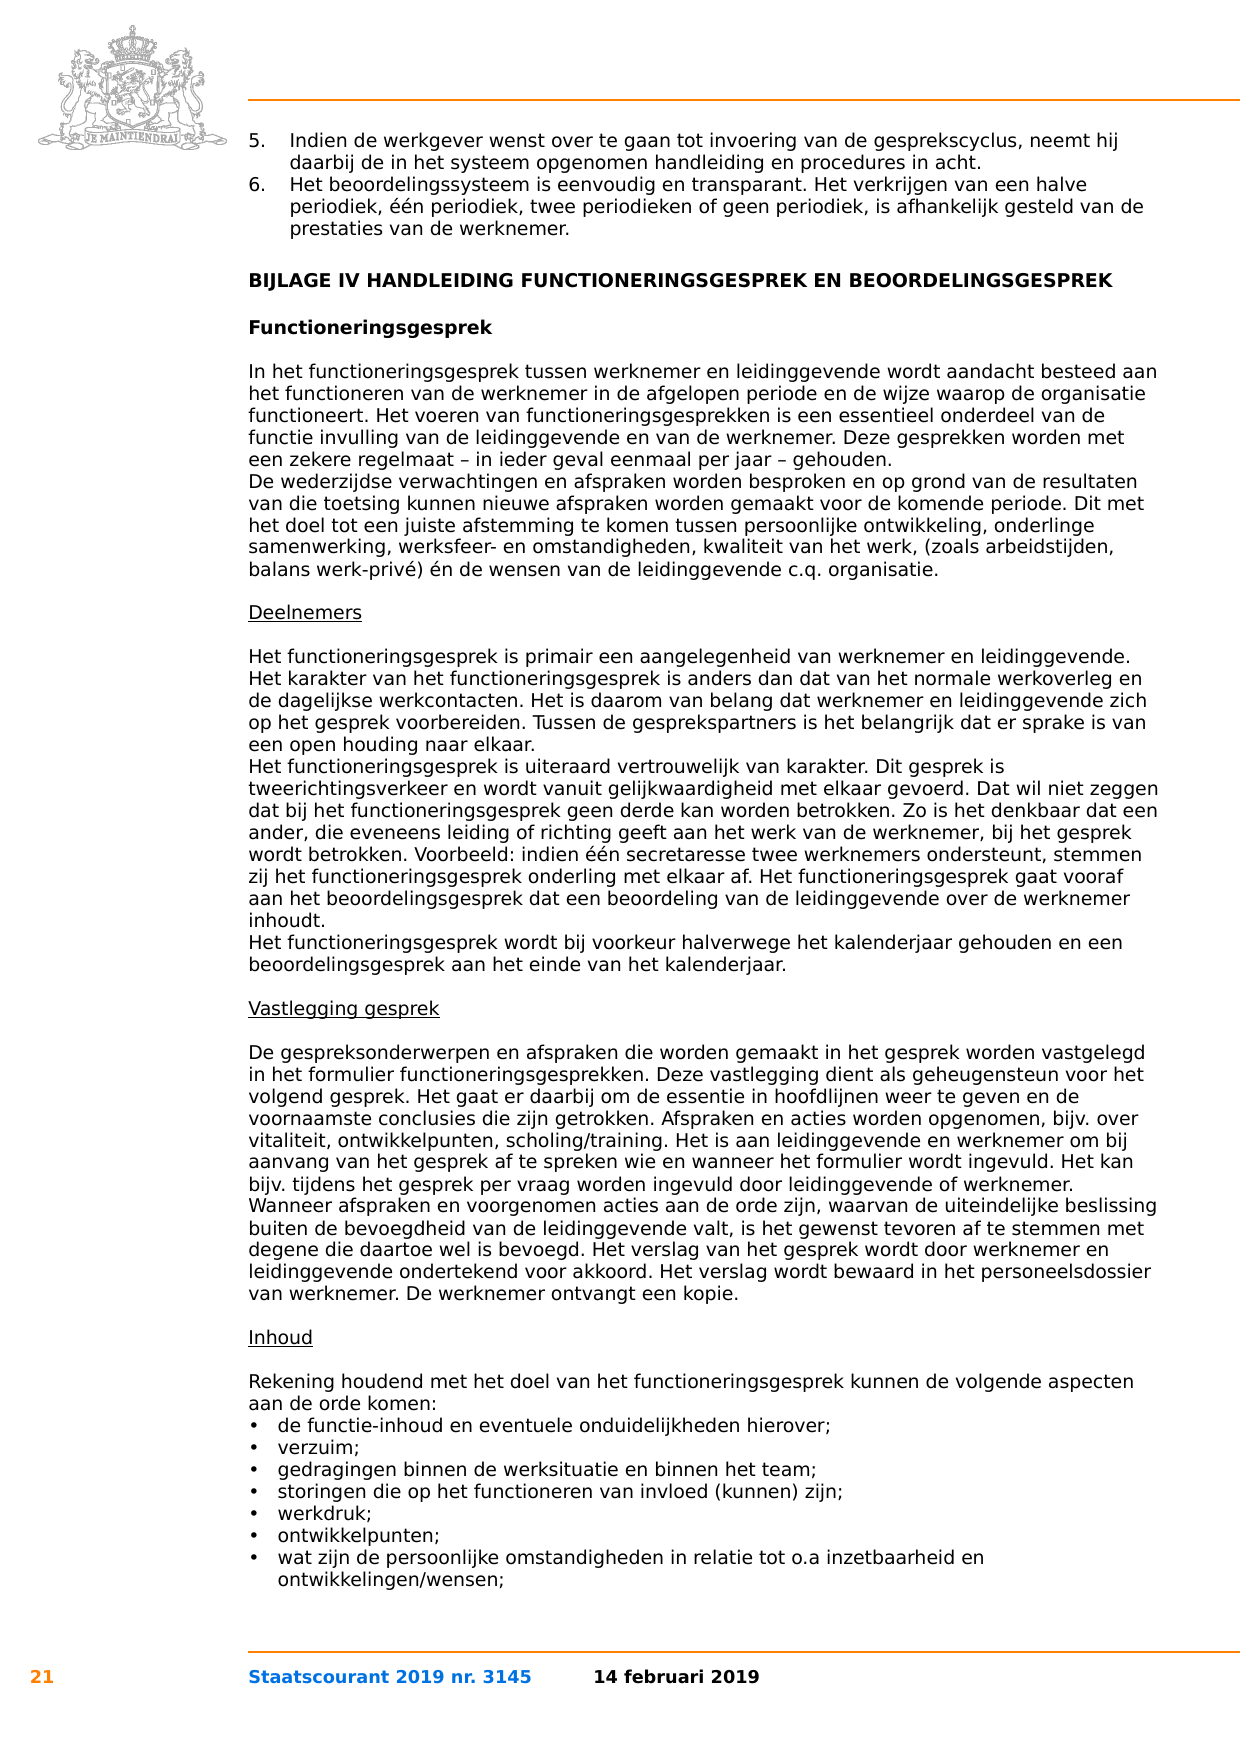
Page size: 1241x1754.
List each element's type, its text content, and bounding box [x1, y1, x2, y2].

text • verzuim; [248, 1437, 1163, 1459]
text Het functioneringsgesprek is uiteraard vertrouwelijk van karakter. Dit gesprek is tweerichtingsverkeer en wordt vanuit gelijkwaardigheid met elkaar gevoerd. Dat wil niet zeggen dat bij het functioneringsgesprek geen derde kan worden betrokken. Zo is het denkbaar dat een ander, die eveneens leiding of richting geeft aan het werk van de werknemer, bij het gesprek wordt betrokken. Voorbeeld: indien één secretaresse twee werknemers ondersteunt, stemmen zij het functioneringsgesprek onderling met elkaar af. Het functioneringsgesprek gaat vooraf aan het beoordelingsgesprek dat een beoordeling van de leidinggevende over de werknemer inhoudt. [248, 756, 1163, 932]
text • storingen die op het functioneren van invloed (kunnen) zijn; [248, 1481, 1163, 1503]
picture [38, 25, 227, 150]
text Het functioneringsgesprek is primair een aangelegenheid van werknemer en leidinggevende. Het karakter van het functioneringsgesprek is anders dan dat van het normale werkoverleg en de dagelijkse werkcontacten. Het is daarom van belang dat werknemer en leidinggevende zich op het gesprek voorbereiden. Tussen de gesprekspartners is het belangrijk dat er sprake is van een open houding naar elkaar. [248, 646, 1163, 756]
text Het functioneringsgesprek wordt bij voorkeur halverwege het kalenderjaar gehouden en een beoordelingsgesprek aan het einde van het kalenderjaar. [248, 932, 1163, 976]
text De gespreksonderwerpen en afspraken die worden gemaakt in het gesprek worden vastgelegd in het formulier functioneringsgesprekken. Deze vastlegging dient als geheugensteun voor het volgend gesprek. Het gaat er daarbij om de essentie in hoofdlijnen weer te geven en de voornaamste conclusies die zijn getrokken. Afspraken en acties worden opgenomen, bijv. over vitaliteit, ontwikkelpunten, scholing/training. Het is aan leidinggevende en werknemer om bij aanvang van het gesprek af te spreken wie en wanneer het formulier wordt ingevuld. Het kan bijv. tijdens het gesprek per vraag worden ingevuld door leidinggevende of werknemer. Wanneer afspraken en voorgenomen acties aan de orde zijn, waarvan de uiteindelijke beslissing buiten de bevoegdheid van de leidinggevende valt, is het gewenst tevoren af te stemmen met degene die daartoe wel is bevoegd. Het verslag van het gesprek wordt door werknemer en leidinggevende ondertekend voor akkoord. Het verslag wordt bewaard in het personeelsdossier van werknemer. De werknemer ontvangt een kopie. [248, 1042, 1163, 1305]
text De wederzijdse verwachtingen en afspraken worden besproken en op grond van de resultaten van die toetsing kunnen nieuwe afspraken worden gemaakt voor de komende periode. Dit met het doel tot een juiste afstemming te komen tussen persoonlijke ontwikkeling, onderlinge samenwerking, werksfeer- en omstandigheden, kwaliteit van het werk, (zoals arbeidstijden, balans werk-privé) én de wensen van de leidinggevende c.q. organisatie. [248, 471, 1163, 580]
text Rekening houdend met het doel van het functioneringsgesprek kunnen de volgende aspecten aan de orde komen: [248, 1371, 1163, 1415]
text • de functie-inhoud en eventuele onduidelijkheden hierover; [248, 1415, 1163, 1437]
text 6. Het beoordelingssysteem is eenvoudig en transparant. Het verkrijgen van een halve periodiek, één periodiek, twee periodieken of geen periodiek, is afhankelijk gesteld van de prestaties van de werknemer. [248, 174, 1163, 240]
text 5. Indien de werkgever wenst over te gaan tot invoering van de gesprekscyclus, neemt hij daarbij de in het systeem opgenomen handleiding en procedures in acht. [248, 130, 1163, 174]
subtitle Deelnemers [248, 602, 1163, 624]
subtitle Vastlegging gesprek [248, 998, 1163, 1020]
text • wat zijn de persoonlijke omstandigheden in relatie tot o.a inzetbaarheid en ontwikkelingen/wensen; [248, 1547, 1163, 1591]
subtitle BIJLAGE IV HANDLEIDING FUNCTIONERINGSGESPREK EN BEOORDELINGSGESPREK [248, 270, 1163, 292]
text • ontwikkelpunten; [248, 1525, 1163, 1547]
subtitle Inhoud [248, 1327, 1163, 1349]
text In het functioneringsgesprek tussen werknemer en leidinggevende wordt aandacht besteed aan het functioneren van de werknemer in de afgelopen periode en de wijze waarop de organisatie functioneert. Het voeren van functioneringsgesprekken is een essentieel onderdeel van de functie invulling van de leidinggevende en van de werknemer. Deze gesprekken worden met een zekere regelmaat – in ieder geval eenmaal per jaar – gehouden. [248, 361, 1163, 471]
subtitle Functioneringsgesprek [248, 317, 1163, 339]
text • werkdruk; [248, 1503, 1163, 1525]
text • gedragingen binnen de werksituatie en binnen het team; [248, 1459, 1163, 1481]
